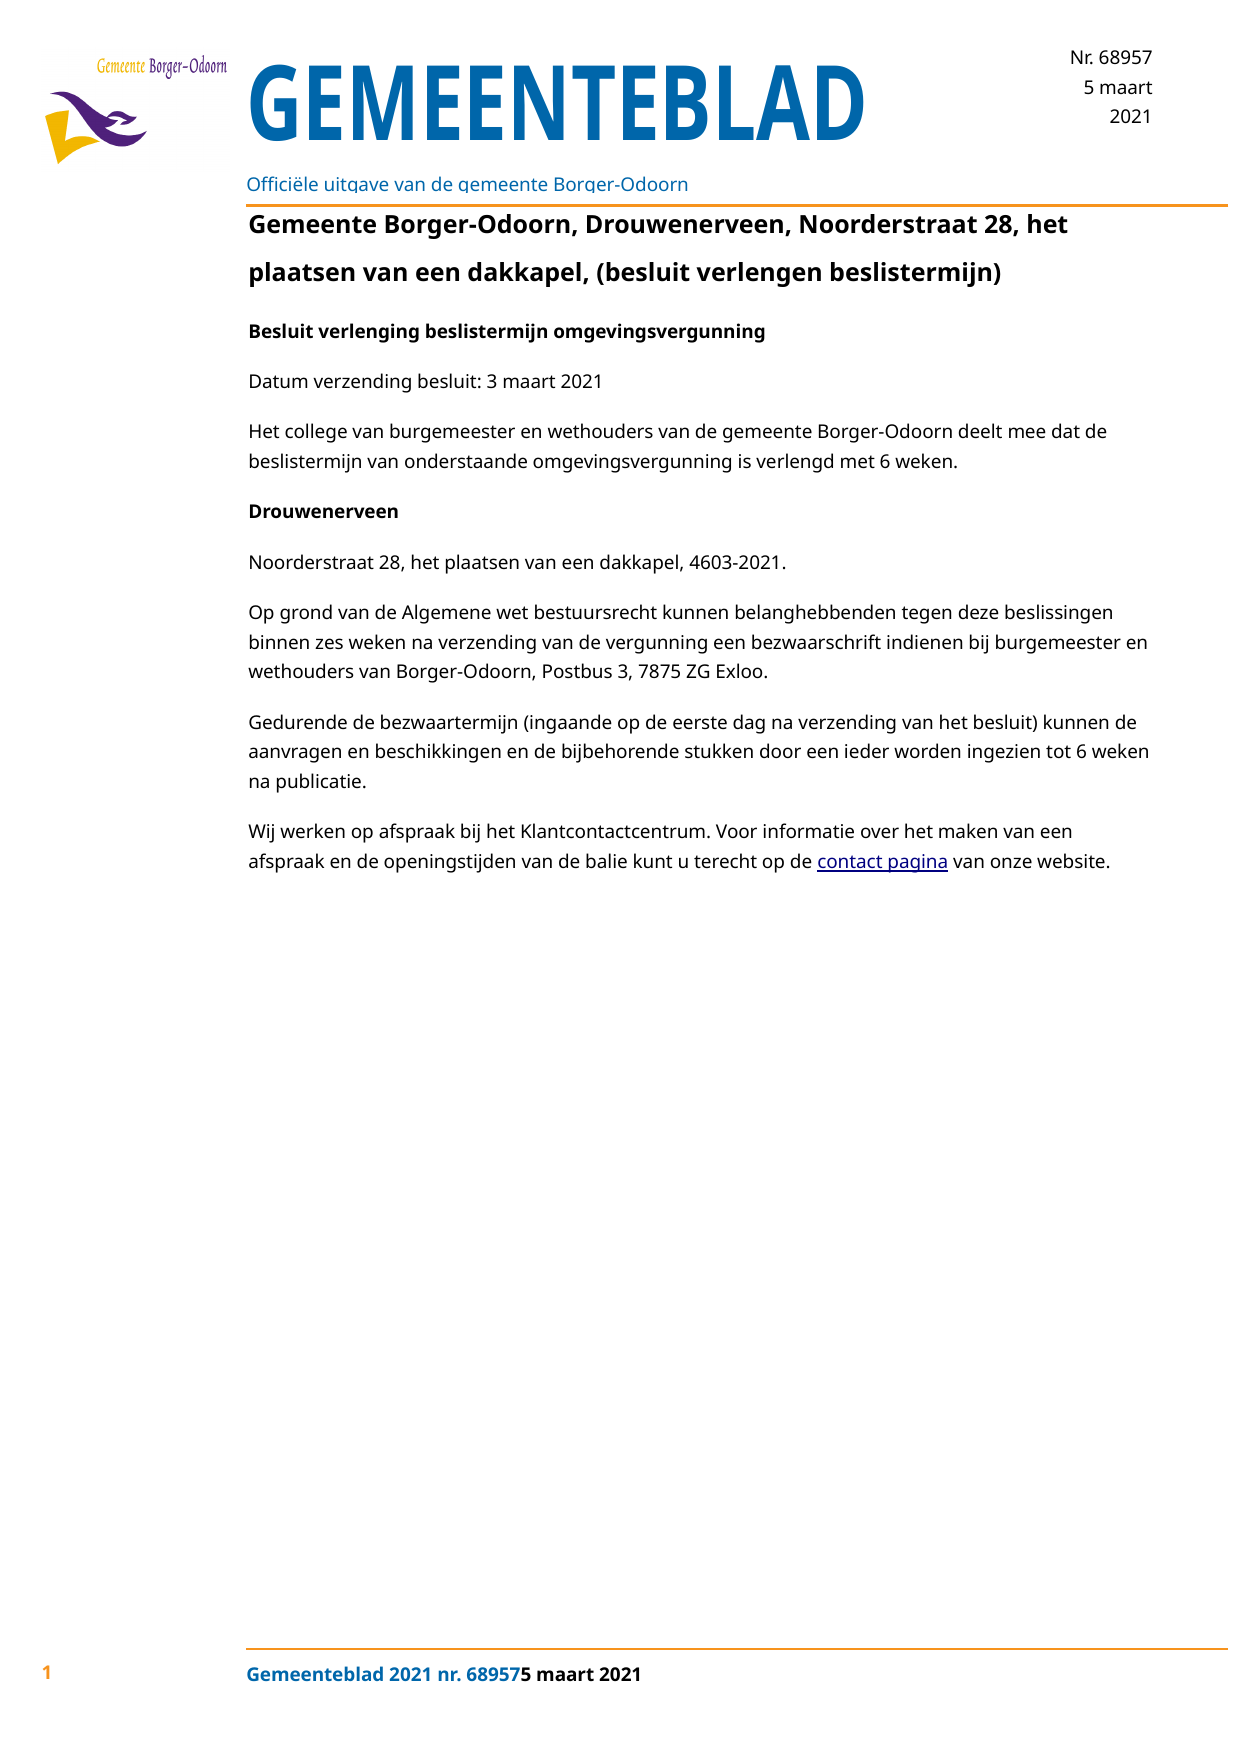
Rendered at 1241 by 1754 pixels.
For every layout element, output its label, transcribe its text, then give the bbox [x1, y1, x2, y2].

picture [41, 47, 231, 172]
text Gemeente Borger-Odoorn, Drouwenerveen, Noorderstraat 28, het plaatsen van een dakkapel, (besluit verlengen beslistermijn) [248, 207, 1152, 288]
text Gedurende de bezwaartermijn (ingaande op de eerste dag na verzending van het besluit) kunnen de aanvragen en beschikkingen en de bijbehorende stukken door een ieder worden ingezien tot 6 weken na publicatie. [248, 709, 1152, 794]
text Wij werken op afspraak bij het Klantcontactcentrum. Voor informatie over het maken van een afspraak en de openingstijden van de balie kunt u terecht op de contact pagina van onze website. [248, 819, 1152, 874]
text Besluit verlenging beslistermijn omgevingsvergunning [248, 318, 1152, 344]
text Het college van burgemeester en wethouders van de gemeente Borger-Odoorn deelt mee dat de beslistermijn van onderstaande omgevingsvergunning is verlengd met 6 weken. [248, 419, 1152, 474]
text Op grond van de Algemene wet bestuursrecht kunnen belanghebbenden tegen deze beslissingen binnen zes weken na verzending van de vergunning een bezwaarschrift indienen bij burgemeester en wethouders van Borger-Odoorn, Postbus 3, 7875 ZG Exloo. [248, 599, 1152, 684]
text Noorderstraat 28, het plaatsen van een dakkapel, 4603-2021. [248, 549, 1152, 575]
text Drouwenerveen [248, 499, 1152, 524]
text Datum verzending besluit: 3 maart 2021 [248, 368, 1152, 394]
